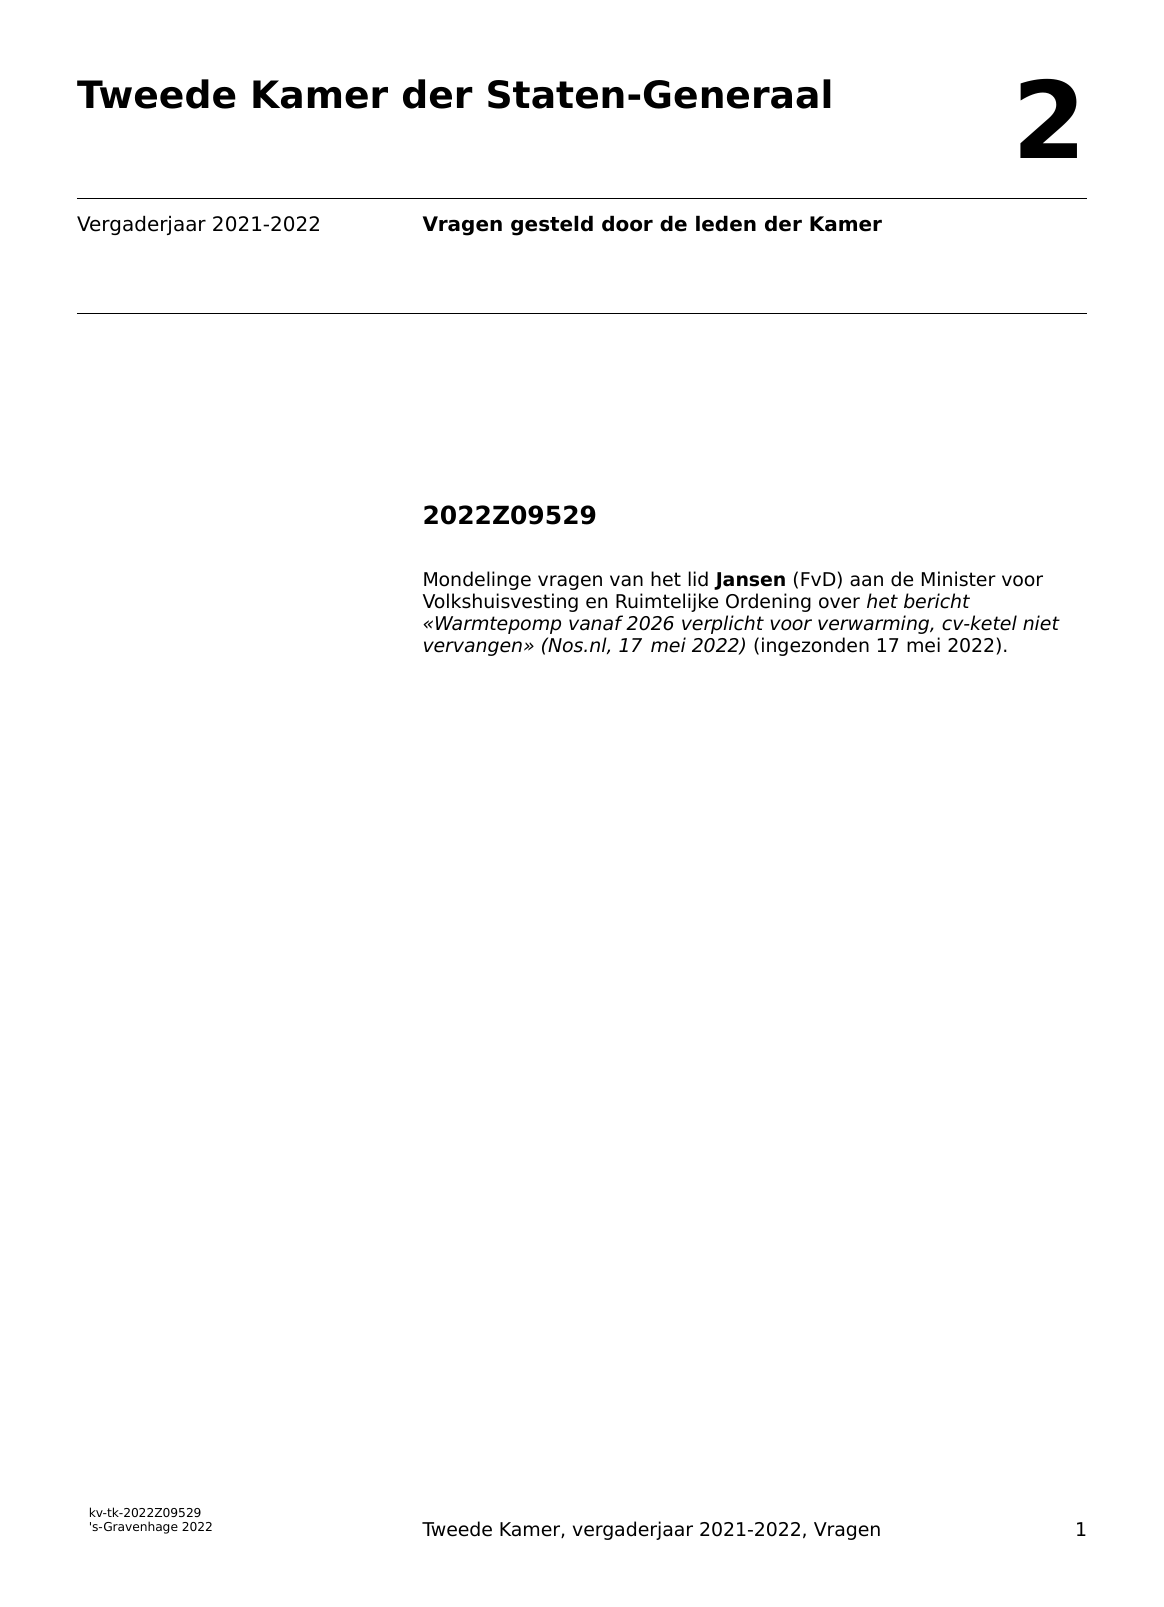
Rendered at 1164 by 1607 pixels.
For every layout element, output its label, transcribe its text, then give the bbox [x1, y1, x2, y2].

text 's-Gravenhage 2022 [88, 1520, 323, 1534]
table_cell Vergaderjaar 2021-2022 [77, 199, 422, 313]
table_header Tweede Kamer der Staten-Generaal [77, 59, 886, 198]
table_cell Vragen gesteld door de leden der Kamer [422, 199, 1087, 313]
text kv-tk-2022Z09529 [88, 1506, 323, 1520]
table_header 2 [886, 59, 1087, 198]
text Mondelinge vragen van het lid Jansen (FvD) aan de Minister voor Volkshuisvesting en Ruimtelijke Ordening over het bericht «Warmtepomp vanaf 2026 verplicht voor verwarming, cv-ketel niet vervangen» (Nos.nl, 17 mei 2022) (ingezonden 17 mei 2022). [422, 569, 1087, 657]
text 2022Z09529 [422, 501, 1087, 531]
